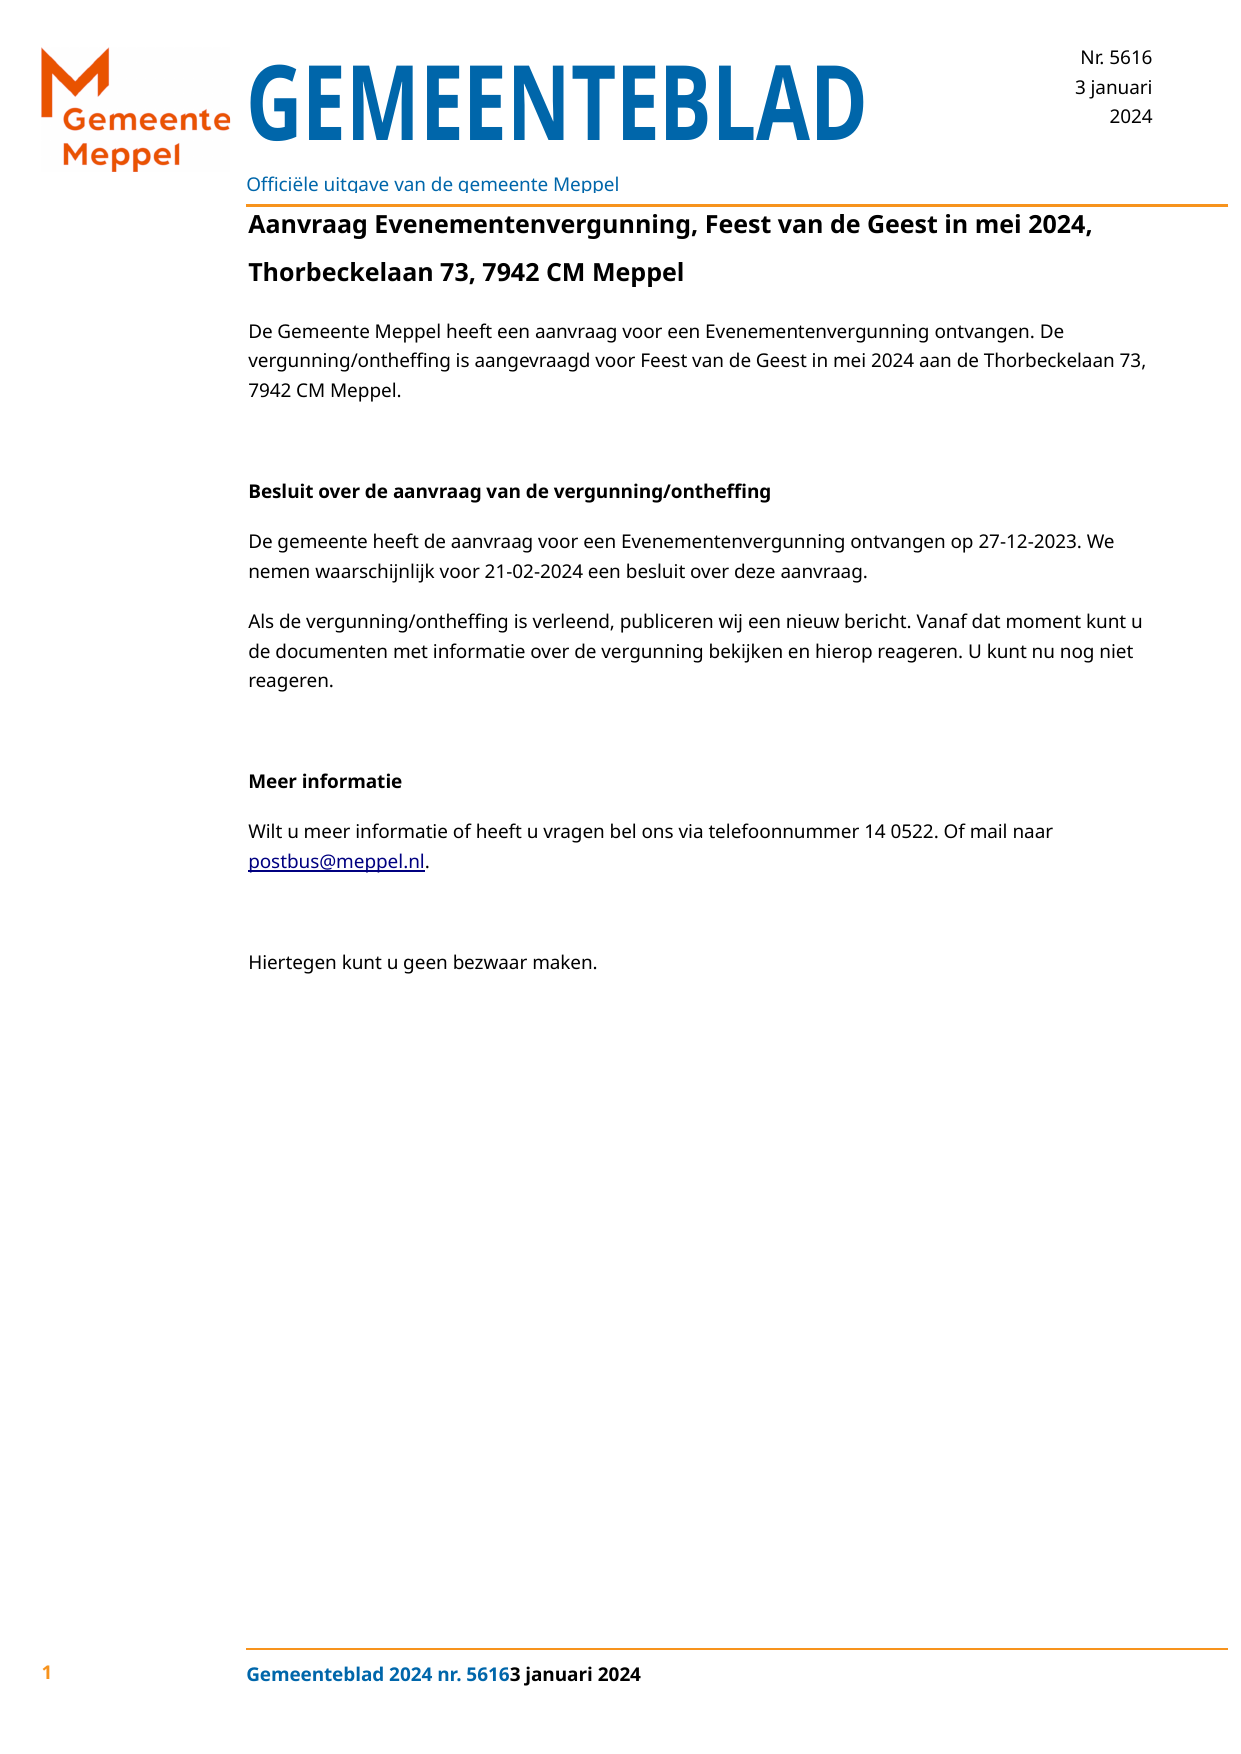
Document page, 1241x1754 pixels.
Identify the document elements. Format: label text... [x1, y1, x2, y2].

text Wilt u meer informatie of heeft u vragen bel ons via telefoonnummer 14 0522. Of mail naar postbus@meppel.nl. [248, 819, 1152, 874]
picture [41, 47, 231, 172]
text Als de vergunning/ontheffing is verleend, publiceren wij een nieuw bericht. Vanaf dat moment kunt u de documenten met informatie over de vergunning bekijken en hierop reageren. U kunt nu nog niet reageren. [248, 608, 1152, 693]
text Hiertegen kunt u geen bezwaar maken. [248, 949, 1152, 975]
text Meer informatie [248, 768, 1152, 794]
text De gemeente heeft de aanvraag voor een Evenementenvergunning ontvangen op 27-12-2023. We nemen waarschijnlijk voor 21-02-2024 een besluit over deze aanvraag. [248, 528, 1152, 584]
text Besluit over de aanvraag van de vergunning/ontheffing [248, 478, 1152, 504]
text De Gemeente Meppel heeft een aanvraag voor een Evenementenvergunning ontvangen. De vergunning/ontheffing is aangevraagd voor Feest van de Geest in mei 2024 aan de Thorbeckelaan 73, 7942 CM Meppel. [248, 318, 1152, 403]
text Aanvraag Evenementenvergunning, Feest van de Geest in mei 2024, Thorbeckelaan 73, 7942 CM Meppel [248, 207, 1152, 288]
